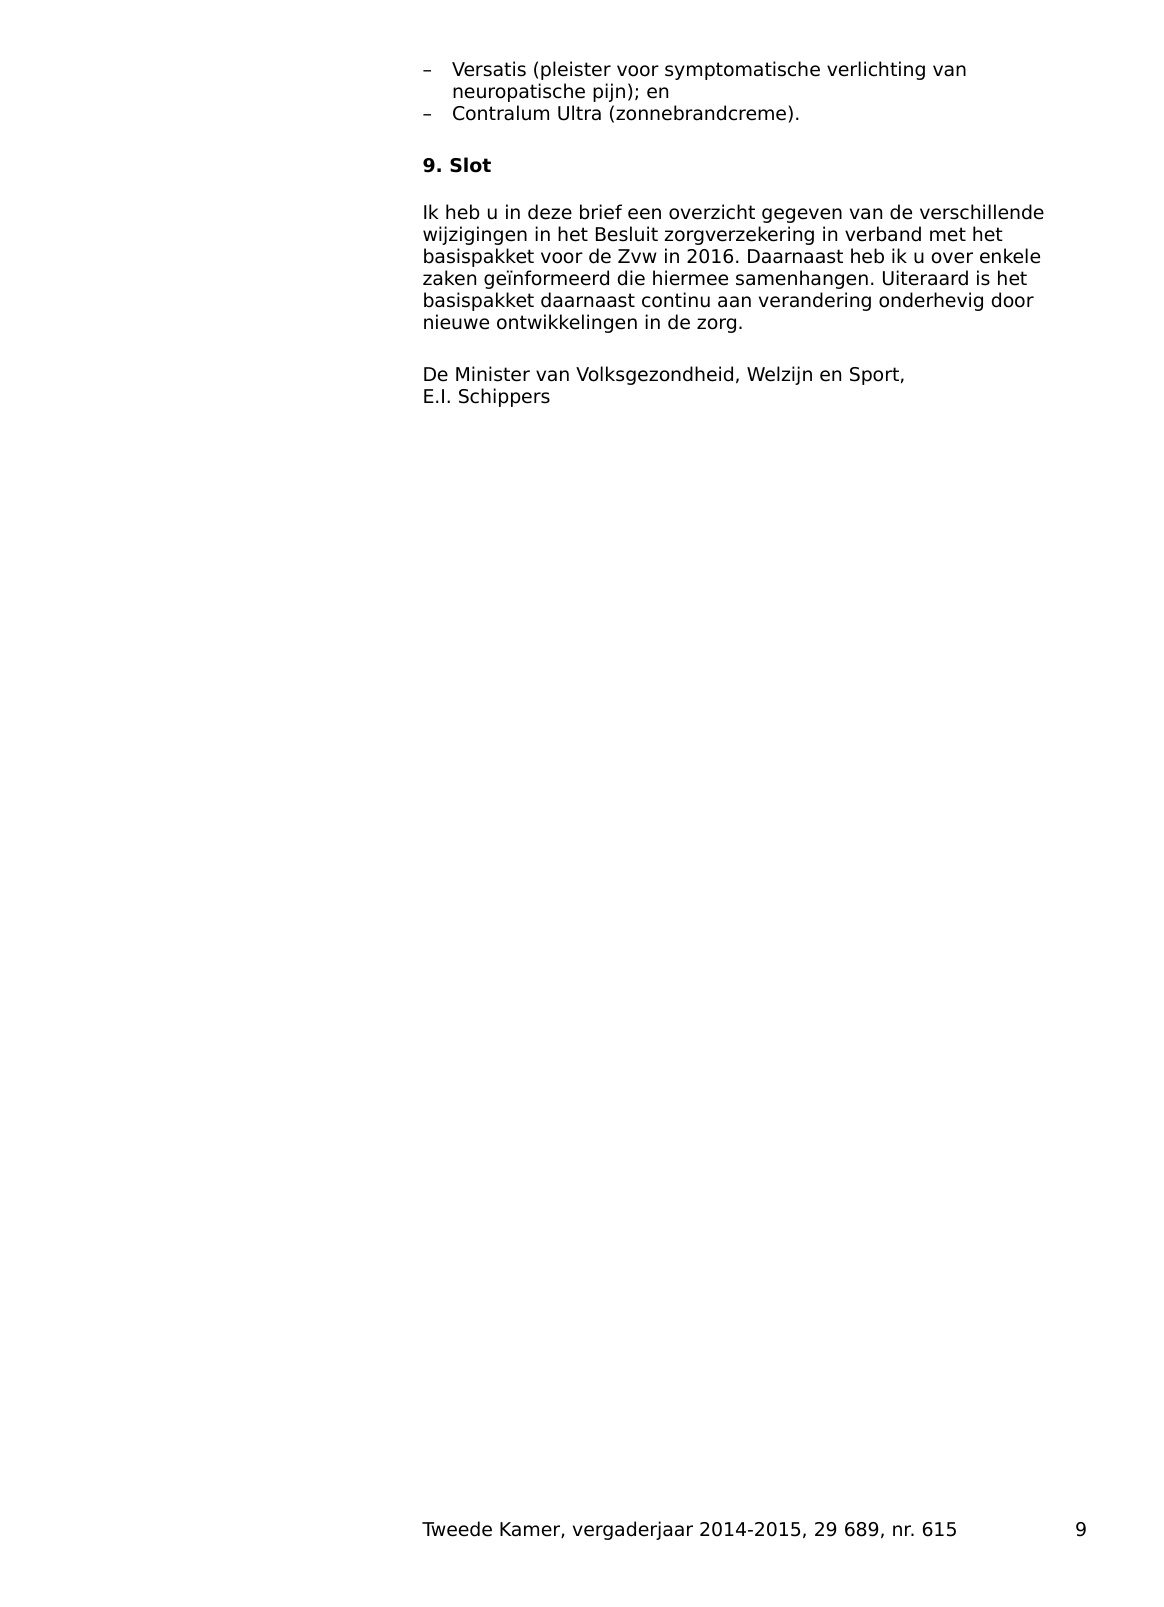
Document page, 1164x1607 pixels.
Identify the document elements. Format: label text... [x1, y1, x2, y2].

text – Versatis (pleister voor symptomatische verlichting van neuropatische pijn); en [422, 59, 1087, 103]
text – Contralum Ultra (zonnebrandcreme). [422, 103, 1087, 125]
text Ik heb u in deze brief een overzicht gegeven van de verschillende wijzigingen in het Besluit zorgverzekering in verband met het basispakket voor de Zvw in 2016. Daarnaast heb ik u over enkele zaken geïnformeerd die hiermee samenhangen. Uiteraard is het basispakket daarnaast continu aan verandering onderhevig door nieuwe ontwikkelingen in de zorg. [422, 202, 1087, 334]
text De Minister van Volksgezondheid, Welzijn en Sport, E.I. Schippers [422, 364, 1087, 408]
subtitle 9. Slot [422, 155, 1087, 177]
